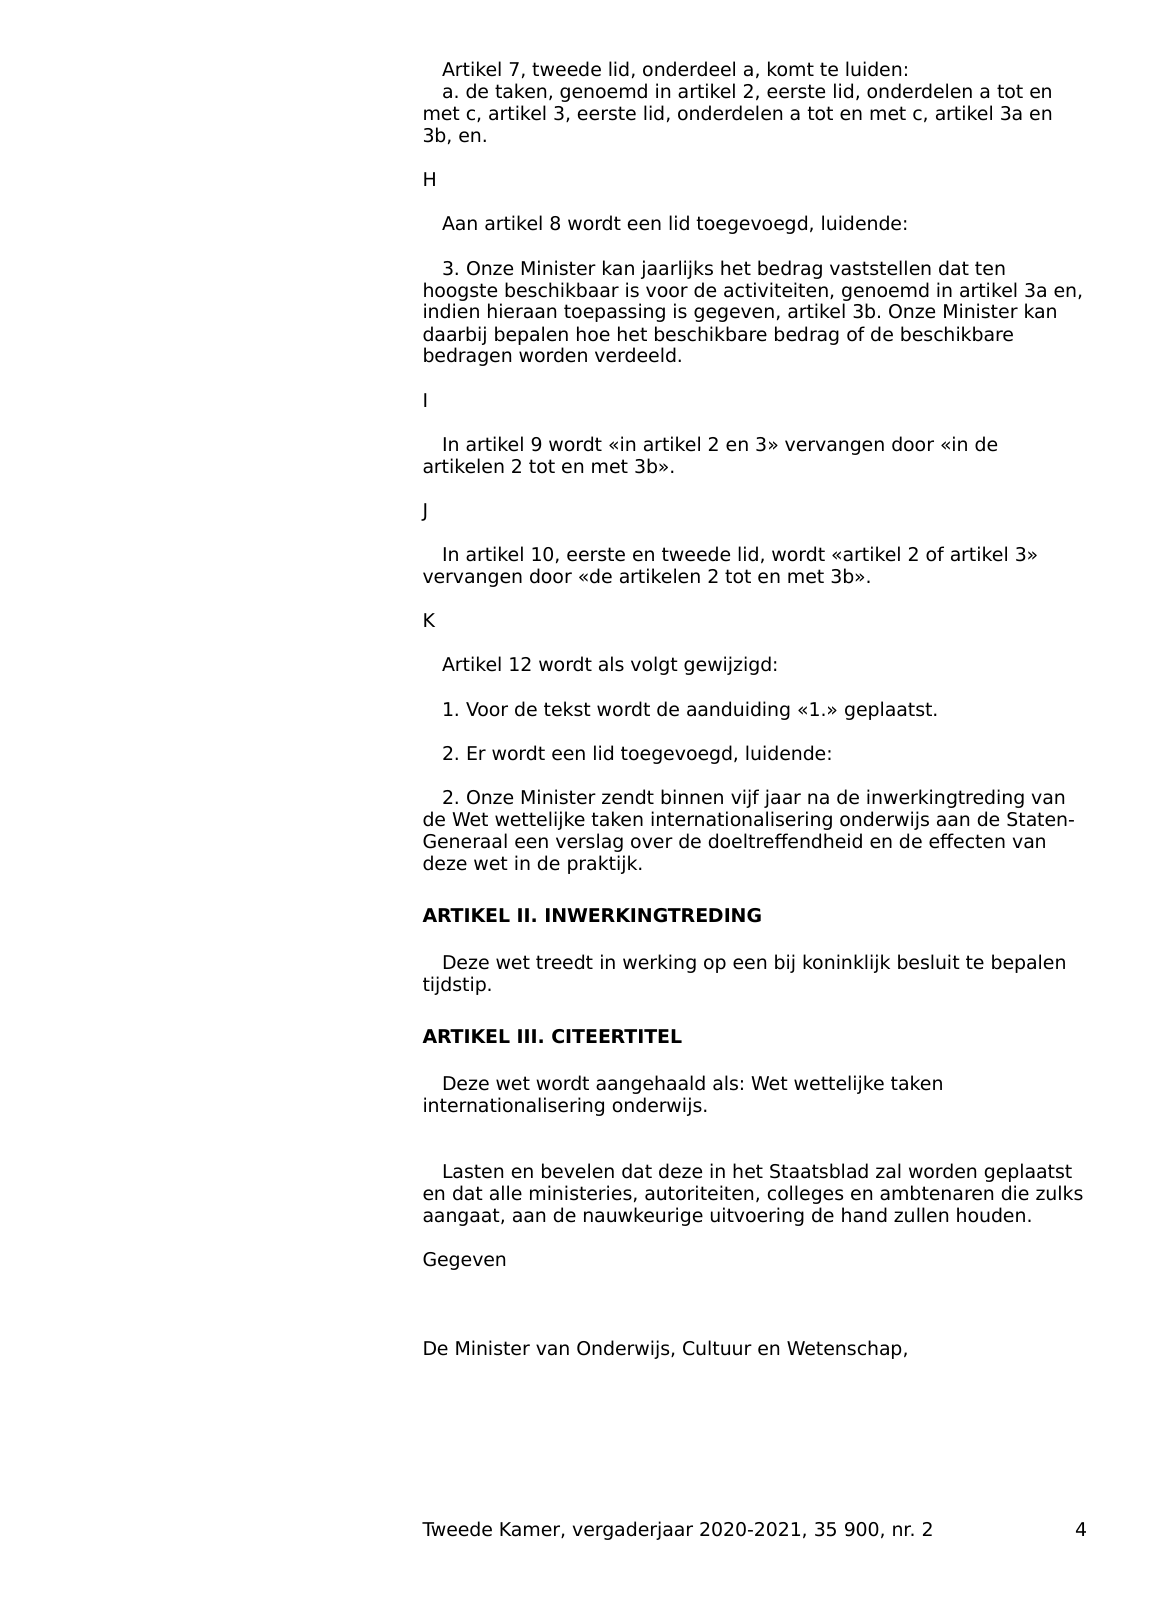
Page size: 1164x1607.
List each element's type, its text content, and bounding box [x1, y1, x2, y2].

text Aan artikel 8 wordt een lid toegevoegd, luidende: [422, 213, 1087, 235]
text Gegeven [422, 1249, 1087, 1271]
text Deze wet wordt aangehaald als: Wet wettelijke taken internationalisering onderwijs. [422, 1073, 1087, 1117]
text J [422, 500, 1087, 522]
text H [422, 169, 1087, 191]
text 3. Onze Minister kan jaarlijks het bedrag vaststellen dat ten hoogste beschikbaar is voor de activiteiten, genoemd in artikel 3a en, indien hieraan toepassing is gegeven, artikel 3b. Onze Minister kan daarbij bepalen hoe het beschikbare bedrag of de beschikbare bedragen worden verdeeld. [422, 257, 1087, 367]
text I [422, 389, 1087, 412]
text 1. Voor de tekst wordt de aanduiding «1.» geplaatst. [422, 698, 1087, 721]
text De Minister van Onderwijs, Cultuur en Wetenschap, [422, 1338, 1087, 1360]
text K [422, 610, 1087, 632]
text Lasten en bevelen dat deze in het Staatsblad zal worden geplaatst en dat alle ministeries, autoriteiten, colleges en ambtenaren die zulks aangaat, aan de nauwkeurige uitvoering de hand zullen houden. [422, 1161, 1087, 1227]
text 2. Er wordt een lid toegevoegd, luidende: [422, 743, 1087, 765]
text In artikel 9 wordt «in artikel 2 en 3» vervangen door «in de artikelen 2 tot en met 3b». [422, 434, 1087, 478]
text Artikel 12 wordt als volgt gewijzigd: [422, 654, 1087, 676]
text 2. Onze Minister zendt binnen vijf jaar na de inwerkingtreding van de Wet wettelijke taken internationalisering onderwijs aan de Staten-Generaal een verslag over de doeltreffendheid en de effecten van deze wet in de praktijk. [422, 787, 1087, 875]
text In artikel 10, eerste en tweede lid, wordt «artikel 2 of artikel 3» vervangen door «de artikelen 2 tot en met 3b». [422, 544, 1087, 588]
subtitle ARTIKEL II. INWERKINGTREDING [422, 905, 1087, 927]
subtitle ARTIKEL III. CITEERTITEL [422, 1026, 1087, 1048]
text Deze wet treedt in werking op een bij koninklijk besluit te bepalen tijdstip. [422, 952, 1087, 996]
text Artikel 7, tweede lid, onderdeel a, komt te luiden: [422, 59, 1087, 81]
text a. de taken, genoemd in artikel 2, eerste lid, onderdelen a tot en met c, artikel 3, eerste lid, onderdelen a tot en met c, artikel 3a en 3b, en. [422, 81, 1087, 147]
